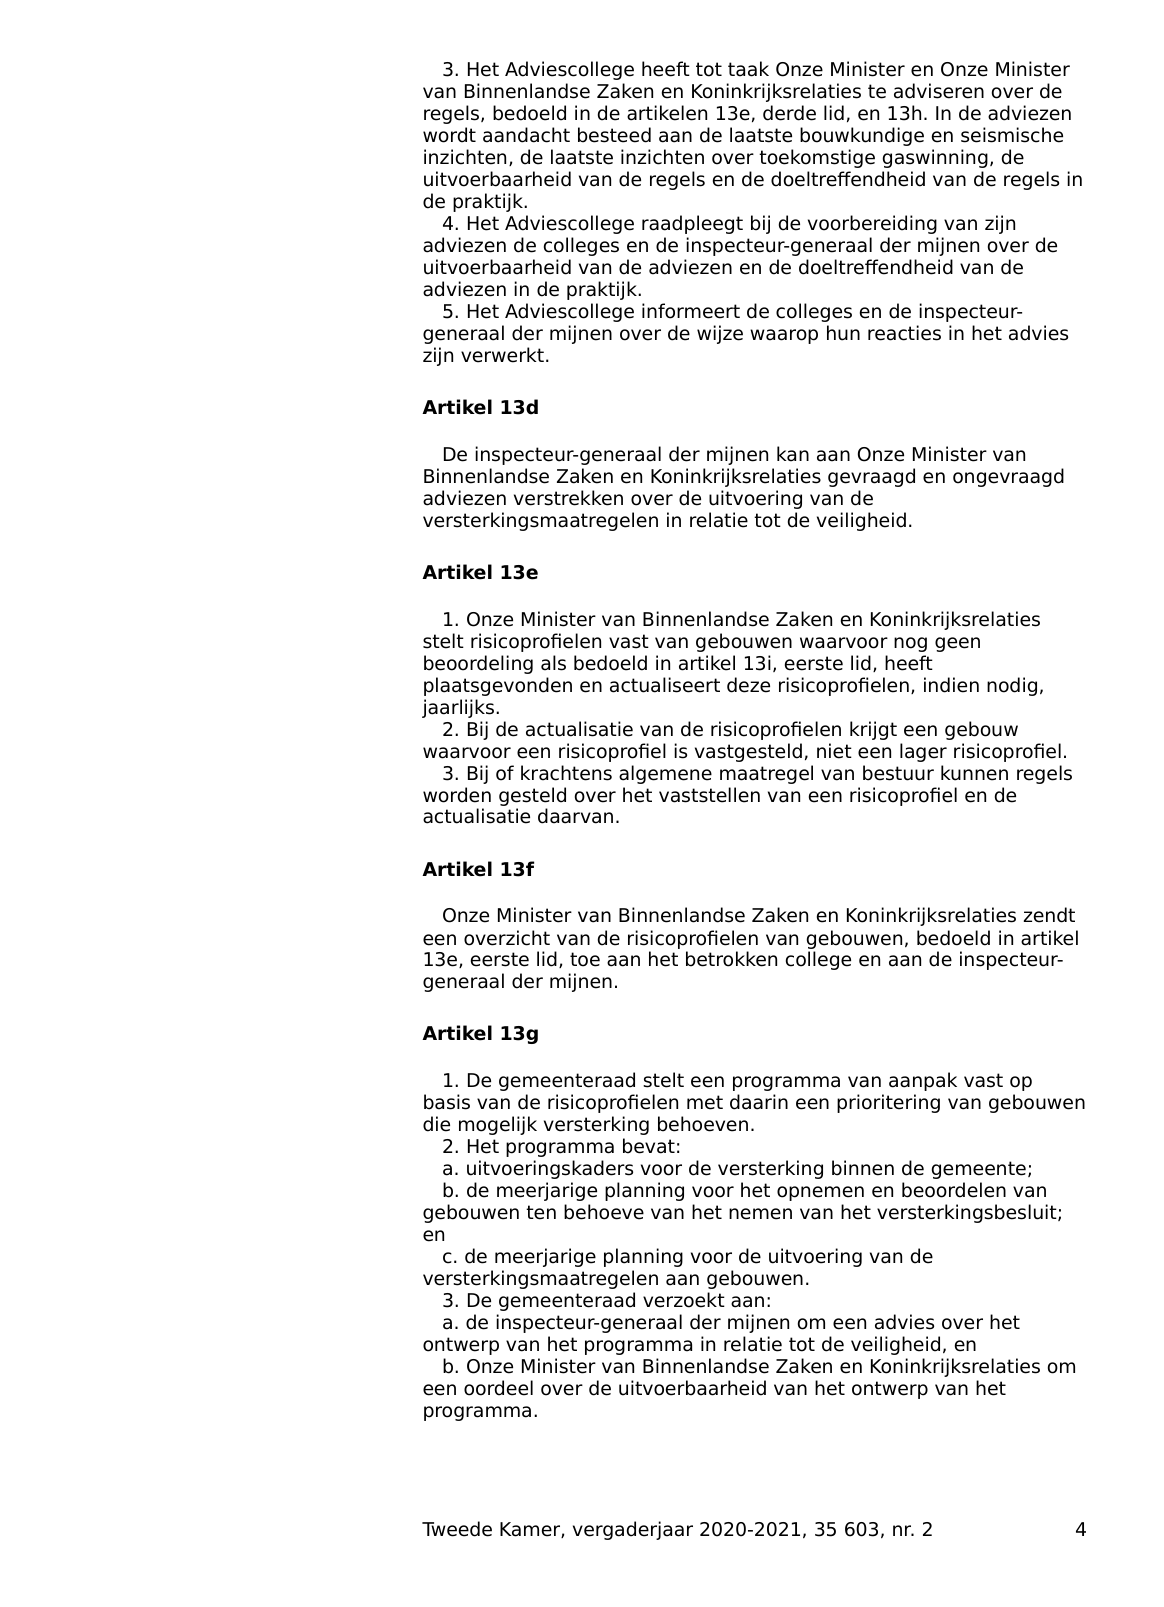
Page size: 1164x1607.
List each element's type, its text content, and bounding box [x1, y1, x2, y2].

text 2. Bij de actualisatie van de risicoprofielen krijgt een gebouw waarvoor een risicoprofiel is vastgesteld, niet een lager risicoprofiel. [422, 718, 1087, 762]
subtitle Artikel 13g [422, 1023, 1087, 1045]
subtitle Artikel 13f [422, 858, 1087, 880]
text 4. Het Adviescollege raadpleegt bij de voorbereiding van zijn adviezen de colleges en de inspecteur-generaal der mijnen over de uitvoerbaarheid van de adviezen en de doeltreffendheid van de adviezen in de praktijk. [422, 213, 1087, 301]
text c. de meerjarige planning voor de uitvoering van de versterkingsmaatregelen aan gebouwen. [422, 1246, 1087, 1290]
text Onze Minister van Binnenlandse Zaken en Koninkrijksrelaties zendt een overzicht van de risicoprofielen van gebouwen, bedoeld in artikel 13e, eerste lid, toe aan het betrokken college en aan de inspecteur-generaal der mijnen. [422, 905, 1087, 993]
text 3. Het Adviescollege heeft tot taak Onze Minister en Onze Minister van Binnenlandse Zaken en Koninkrijksrelaties te adviseren over de regels, bedoeld in de artikelen 13e, derde lid, en 13h. In de adviezen wordt aandacht besteed aan de laatste bouwkundige en seismische inzichten, de laatste inzichten over toekomstige gaswinning, de uitvoerbaarheid van de regels en de doeltreffendheid van de regels in de praktijk. [422, 59, 1087, 213]
text b. de meerjarige planning voor het opnemen en beoordelen van gebouwen ten behoeve van het nemen van het versterkingsbesluit; en [422, 1180, 1087, 1246]
text 1. De gemeenteraad stelt een programma van aanpak vast op basis van de risicoprofielen met daarin een prioritering van gebouwen die mogelijk versterking behoeven. [422, 1070, 1087, 1136]
subtitle Artikel 13d [422, 397, 1087, 419]
subtitle Artikel 13e [422, 562, 1087, 584]
text 2. Het programma bevat: [422, 1136, 1087, 1158]
text De inspecteur-generaal der mijnen kan aan Onze Minister van Binnenlandse Zaken en Koninkrijksrelaties gevraagd en ongevraagd adviezen verstrekken over de uitvoering van de versterkingsmaatregelen in relatie tot de veiligheid. [422, 444, 1087, 532]
text 1. Onze Minister van Binnenlandse Zaken en Koninkrijksrelaties stelt risicoprofielen vast van gebouwen waarvoor nog geen beoordeling als bedoeld in artikel 13i, eerste lid, heeft plaatsgevonden en actualiseert deze risicoprofielen, indien nodig, jaarlijks. [422, 609, 1087, 718]
text 3. De gemeenteraad verzoekt aan: [422, 1290, 1087, 1312]
text a. uitvoeringskaders voor de versterking binnen de gemeente; [422, 1158, 1087, 1180]
text 5. Het Adviescollege informeert de colleges en de inspecteur-generaal der mijnen over de wijze waarop hun reacties in het advies zijn verwerkt. [422, 301, 1087, 367]
text a. de inspecteur-generaal der mijnen om een advies over het ontwerp van het programma in relatie tot de veiligheid, en [422, 1312, 1087, 1356]
text b. Onze Minister van Binnenlandse Zaken en Koninkrijksrelaties om een oordeel over de uitvoerbaarheid van het ontwerp van het programma. [422, 1356, 1087, 1422]
text 3. Bij of krachtens algemene maatregel van bestuur kunnen regels worden gesteld over het vaststellen van een risicoprofiel en de actualisatie daarvan. [422, 762, 1087, 828]
